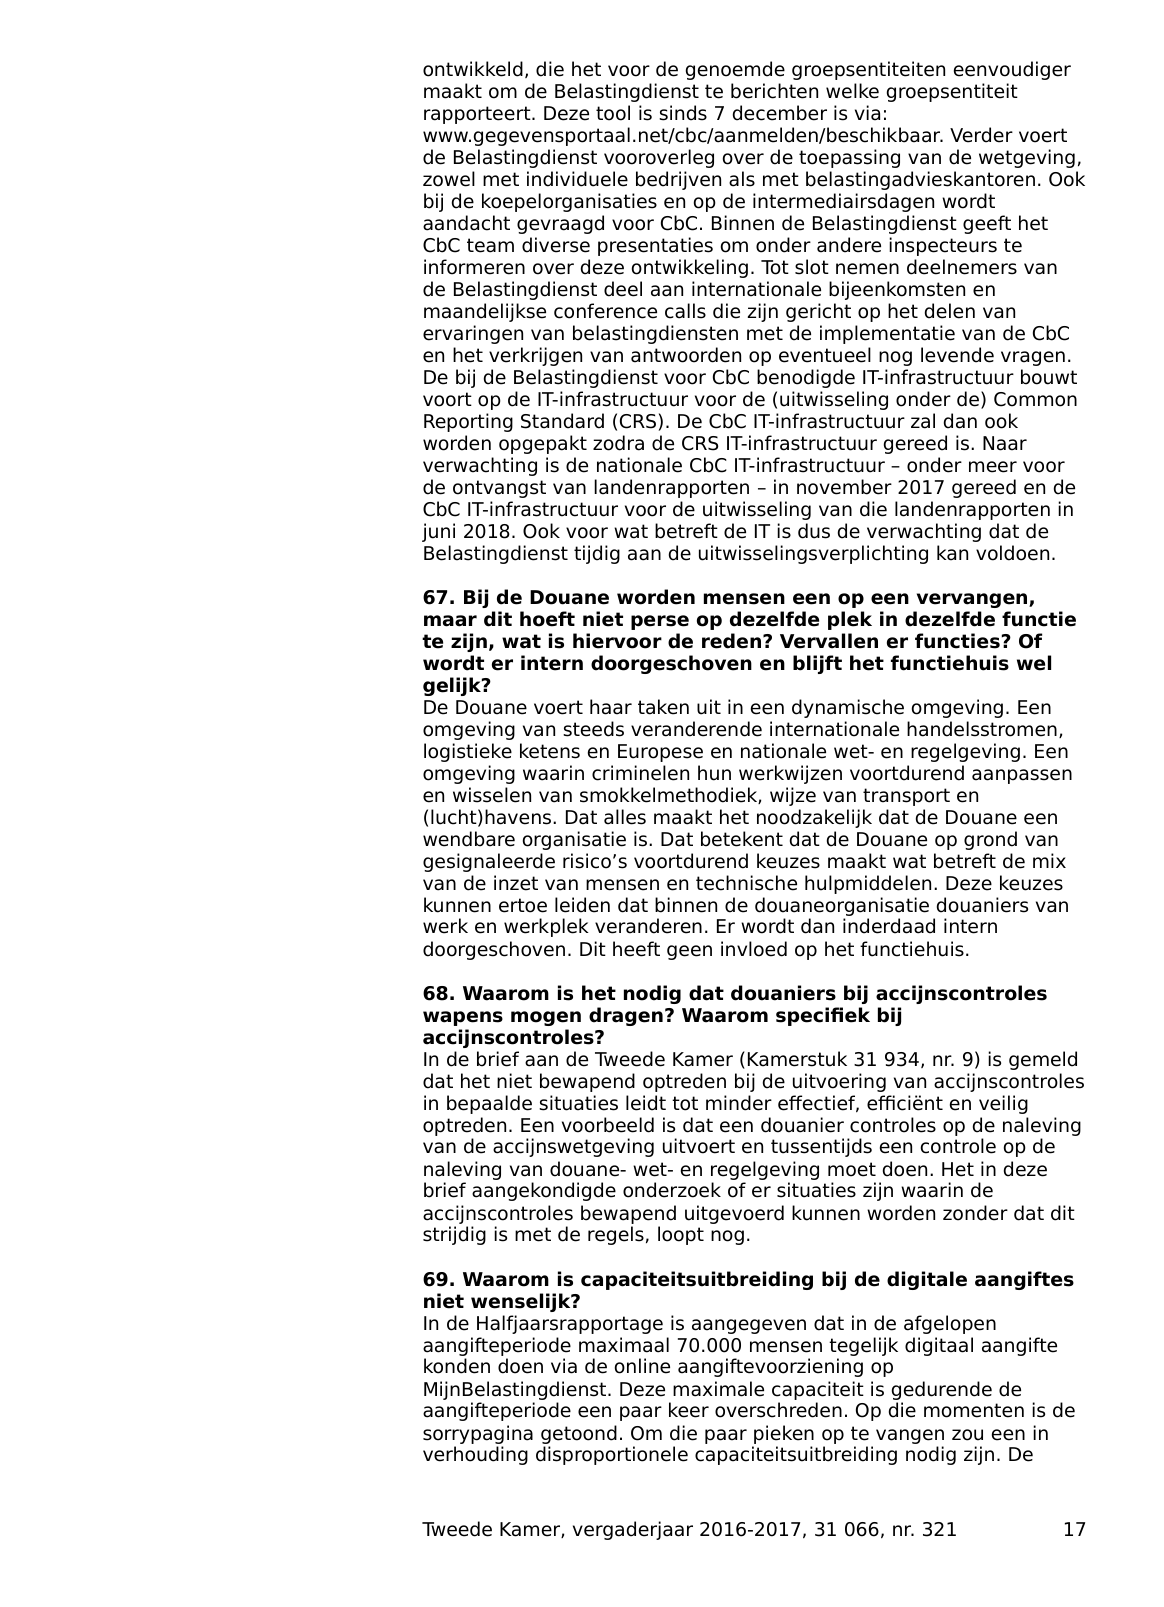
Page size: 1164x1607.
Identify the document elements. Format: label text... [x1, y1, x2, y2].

text ontwikkeld, die het voor de genoemde groepsentiteiten eenvoudiger maakt om de Belastingdienst te berichten welke groepsentiteit rapporteert. Deze tool is sinds 7 december is via: www.gegevensportaal.net/cbc/aanmelden/beschikbaar. Verder voert de Belastingdienst vooroverleg over de toepassing van de wetgeving, zowel met individuele bedrijven als met belastingadvieskantoren. Ook bij de koepelorganisaties en op de intermediairsdagen wordt aandacht gevraagd voor CbC. Binnen de Belastingdienst geeft het CbC team diverse presentaties om onder andere inspecteurs te informeren over deze ontwikkeling. Tot slot nemen deelnemers van de Belastingdienst deel aan internationale bijeenkomsten en maandelijkse conference calls die zijn gericht op het delen van ervaringen van belastingdiensten met de implementatie van de CbC en het verkrijgen van antwoorden op eventueel nog levende vragen. [422, 59, 1087, 367]
text 68. Waarom is het nodig dat douaniers bij accijnscontroles wapens mogen dragen? Waarom specifiek bij accijnscontroles? [422, 983, 1087, 1048]
text In de Halfjaarsrapportage is aangegeven dat in de afgelopen aangifteperiode maximaal 70.000 mensen tegelijk digitaal aangifte konden doen via de online aangiftevoorziening op MijnBelastingdienst. Deze maximale capaciteit is gedurende de aangifteperiode een paar keer overschreden. Op die momenten is de sorrypagina getoond. Om die paar pieken op te vangen zou een in verhouding disproportionele capaciteitsuitbreiding nodig zijn. De [422, 1312, 1087, 1466]
text 67. Bij de Douane worden mensen een op een vervangen, maar dit hoeft niet perse op dezelfde plek in dezelfde functie te zijn, wat is hiervoor de reden? Vervallen er functies? Of wordt er intern doorgeschoven en blijft het functiehuis wel gelijk? [422, 587, 1087, 697]
text De bij de Belastingdienst voor CbC benodigde IT-infrastructuur bouwt voort op de IT-infrastructuur voor de (uitwisseling onder de) Common Reporting Standard (CRS). De CbC IT-infrastructuur zal dan ook worden opgepakt zodra de CRS IT-infrastructuur gereed is. Naar verwachting is de nationale CbC IT-infrastructuur – onder meer voor de ontvangst van landenrapporten – in november 2017 gereed en de CbC IT-infrastructuur voor de uitwisseling van die landenrapporten in juni 2018. Ook voor wat betreft de IT is dus de verwachting dat de Belastingdienst tijdig aan de uitwisselingsverplichting kan voldoen. [422, 367, 1087, 564]
text De Douane voert haar taken uit in een dynamische omgeving. Een omgeving van steeds veranderende internationale handelsstromen, logistieke ketens en Europese en nationale wet- en regelgeving. Een omgeving waarin criminelen hun werkwijzen voortdurend aanpassen en wisselen van smokkelmethodiek, wijze van transport en (lucht)havens. Dat alles maakt het noodzakelijk dat de Douane een wendbare organisatie is. Dat betekent dat de Douane op grond van gesignaleerde risico’s voortdurend keuzes maakt wat betreft de mix van de inzet van mensen en technische hulpmiddelen. Deze keuzes kunnen ertoe leiden dat binnen de douaneorganisatie douaniers van werk en werkplek veranderen. Er wordt dan inderdaad intern doorgeschoven. Dit heeft geen invloed op het functiehuis. [422, 697, 1087, 960]
text In de brief aan de Tweede Kamer (Kamerstuk 31 934, nr. 9) is gemeld dat het niet bewapend optreden bij de uitvoering van accijnscontroles in bepaalde situaties leidt tot minder effectief, efficiënt en veilig optreden. Een voorbeeld is dat een douanier controles op de naleving van de accijnswetgeving uitvoert en tussentijds een controle op de naleving van douane- wet- en regelgeving moet doen. Het in deze brief aangekondigde onderzoek of er situaties zijn waarin de accijnscontroles bewapend uitgevoerd kunnen worden zonder dat dit strijdig is met de regels, loopt nog. [422, 1048, 1087, 1246]
text 69. Waarom is capaciteitsuitbreiding bij de digitale aangiftes niet wenselijk? [422, 1268, 1087, 1312]
